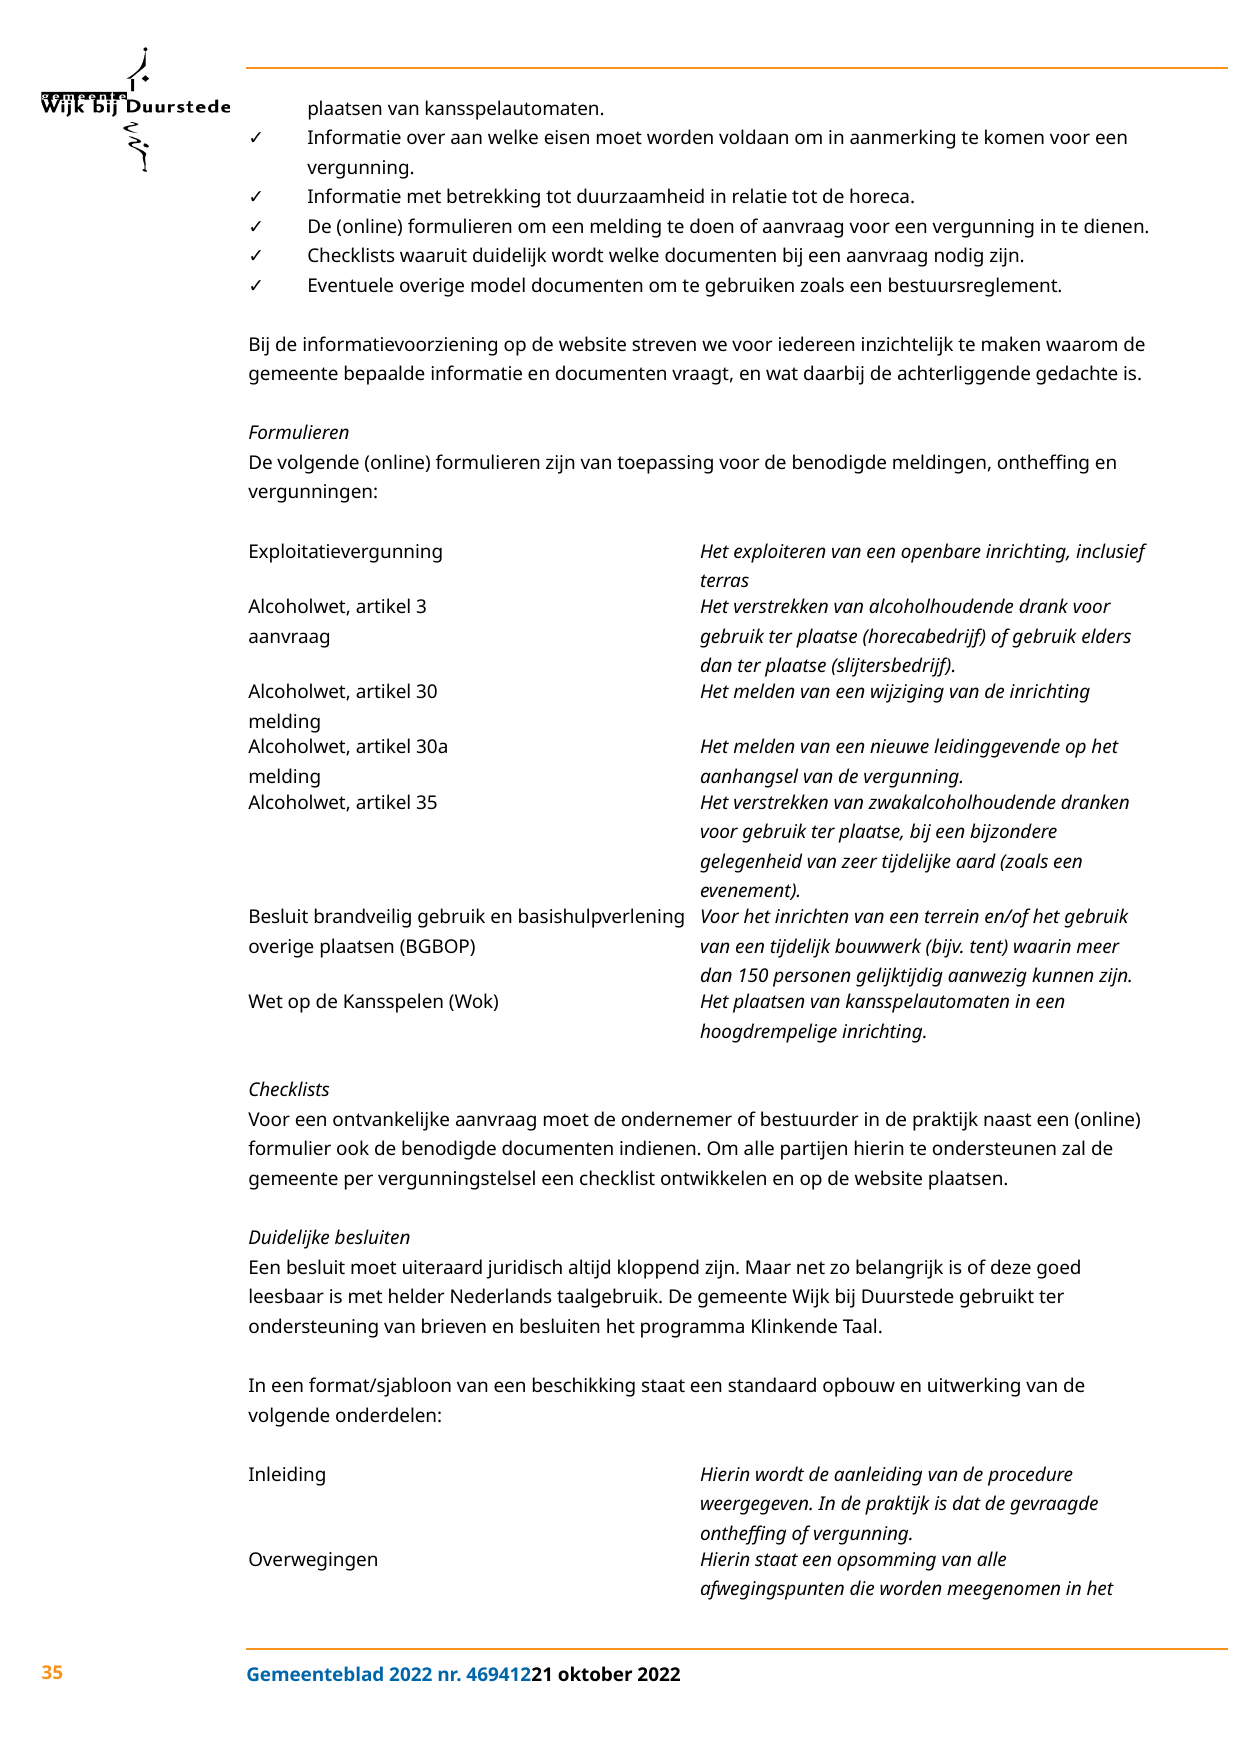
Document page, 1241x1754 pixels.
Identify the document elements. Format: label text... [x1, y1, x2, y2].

table_cell Alcoholwet, artikel 35 [248, 789, 700, 903]
table_cell Het melden van een nieuwe leidinggevende op het aanhangsel van de vergunning. [700, 734, 1152, 789]
text Duidelijke besluiten [248, 1224, 1152, 1250]
text De volgende (online) formulieren zijn van toepassing voor de benodigde meldingen, ontheffing en vergunningen: [248, 449, 1152, 504]
table_header plaatsen van kansspelautomaten. Informatie over aan welke eisen moet worden voldaan om in aanmerking te komen voor een vergunning. Informatie met betrekking tot duurzaamheid in relatie tot de horeca. De (online) formulieren om een melding te doen of aanvraag voor een vergunning in te dienen. Checklists waaruit duidelijk wordt welke documenten bij een aanvraag nodig zijn. Eventuele overige model documenten om te gebruiken zoals een bestuursreglement. [248, 95, 1152, 298]
text Bij de informatievoorziening op de website streven we voor iedereen inzichtelijk te maken waarom de gemeente bepaalde informatie en documenten vraagt, en wat daarbij de achterliggende gedachte is. [248, 331, 1152, 386]
table_cell Alcoholwet, artikel 30 melding [248, 678, 700, 733]
table_header Exploitatievergunning [248, 538, 700, 593]
table_cell Hierin staat een opsomming van alle afwegingspunten die worden meegenomen in het [700, 1546, 1152, 1601]
table_cell Alcoholwet, artikel 3 aanvraag [248, 593, 700, 678]
table_header Inleiding [248, 1461, 700, 1546]
text Voor een ontvankelijke aanvraag moet de ondernemer of bestuurder in de praktijk naast een (online) formulier ook de benodigde documenten indienen. Om alle partijen hierin te ondersteunen zal de gemeente per vergunningstelsel een checklist ontwikkelen en op de website plaatsen. [248, 1106, 1152, 1191]
table_cell Het verstrekken van alcoholhoudende drank voor gebruik ter plaatse (horecabedrijf) of gebruik elders dan ter plaatse (slijtersbedrijf). [700, 593, 1152, 678]
text Een besluit moet uiteraard juridisch altijd kloppend zijn. Maar net zo belangrijk is of deze goed leesbaar is met helder Nederlands taalgebruik. De gemeente Wijk bij Duurstede gebruikt ter ondersteuning van brieven en besluiten het programma Klinkende Taal. [248, 1254, 1152, 1339]
text Formulieren [248, 419, 1152, 445]
table_cell Wet op de Kansspelen (Wok) [248, 988, 700, 1043]
table_cell Voor het inrichten van een terrein en/of het gebruik van een tijdelijk bouwwerk (bijv. tent) waarin meer dan 150 personen gelijktijdig aanwezig kunnen zijn. [700, 903, 1152, 988]
table_cell Besluit brandveilig gebruik en basishulpverlening overige plaatsen (BGBOP) [248, 903, 700, 988]
table_cell Het verstrekken van zwakalcoholhoudende dranken voor gebruik ter plaatse, bij een bijzondere gelegenheid van zeer tijdelijke aard (zoals een evenement). [700, 789, 1152, 903]
text Checklists [248, 1076, 1152, 1102]
table_cell Het melden van een wijziging van de inrichting [700, 678, 1152, 733]
table_cell Alcoholwet, artikel 30a melding [248, 734, 700, 789]
text In een format/sjabloon van een beschikking staat een standaard opbouw en uitwerking van de volgende onderdelen: [248, 1372, 1152, 1427]
table_cell Overwegingen [248, 1546, 700, 1601]
table_header Het exploiteren van een openbare inrichting, inclusief terras [700, 538, 1152, 593]
picture [41, 47, 231, 172]
table_header Hierin wordt de aanleiding van de procedure weergegeven. In de praktijk is dat de gevraagde ontheffing of vergunning. [700, 1461, 1152, 1546]
table_cell Het plaatsen van kansspelautomaten in een hoogdrempelige inrichting. [700, 988, 1152, 1043]
